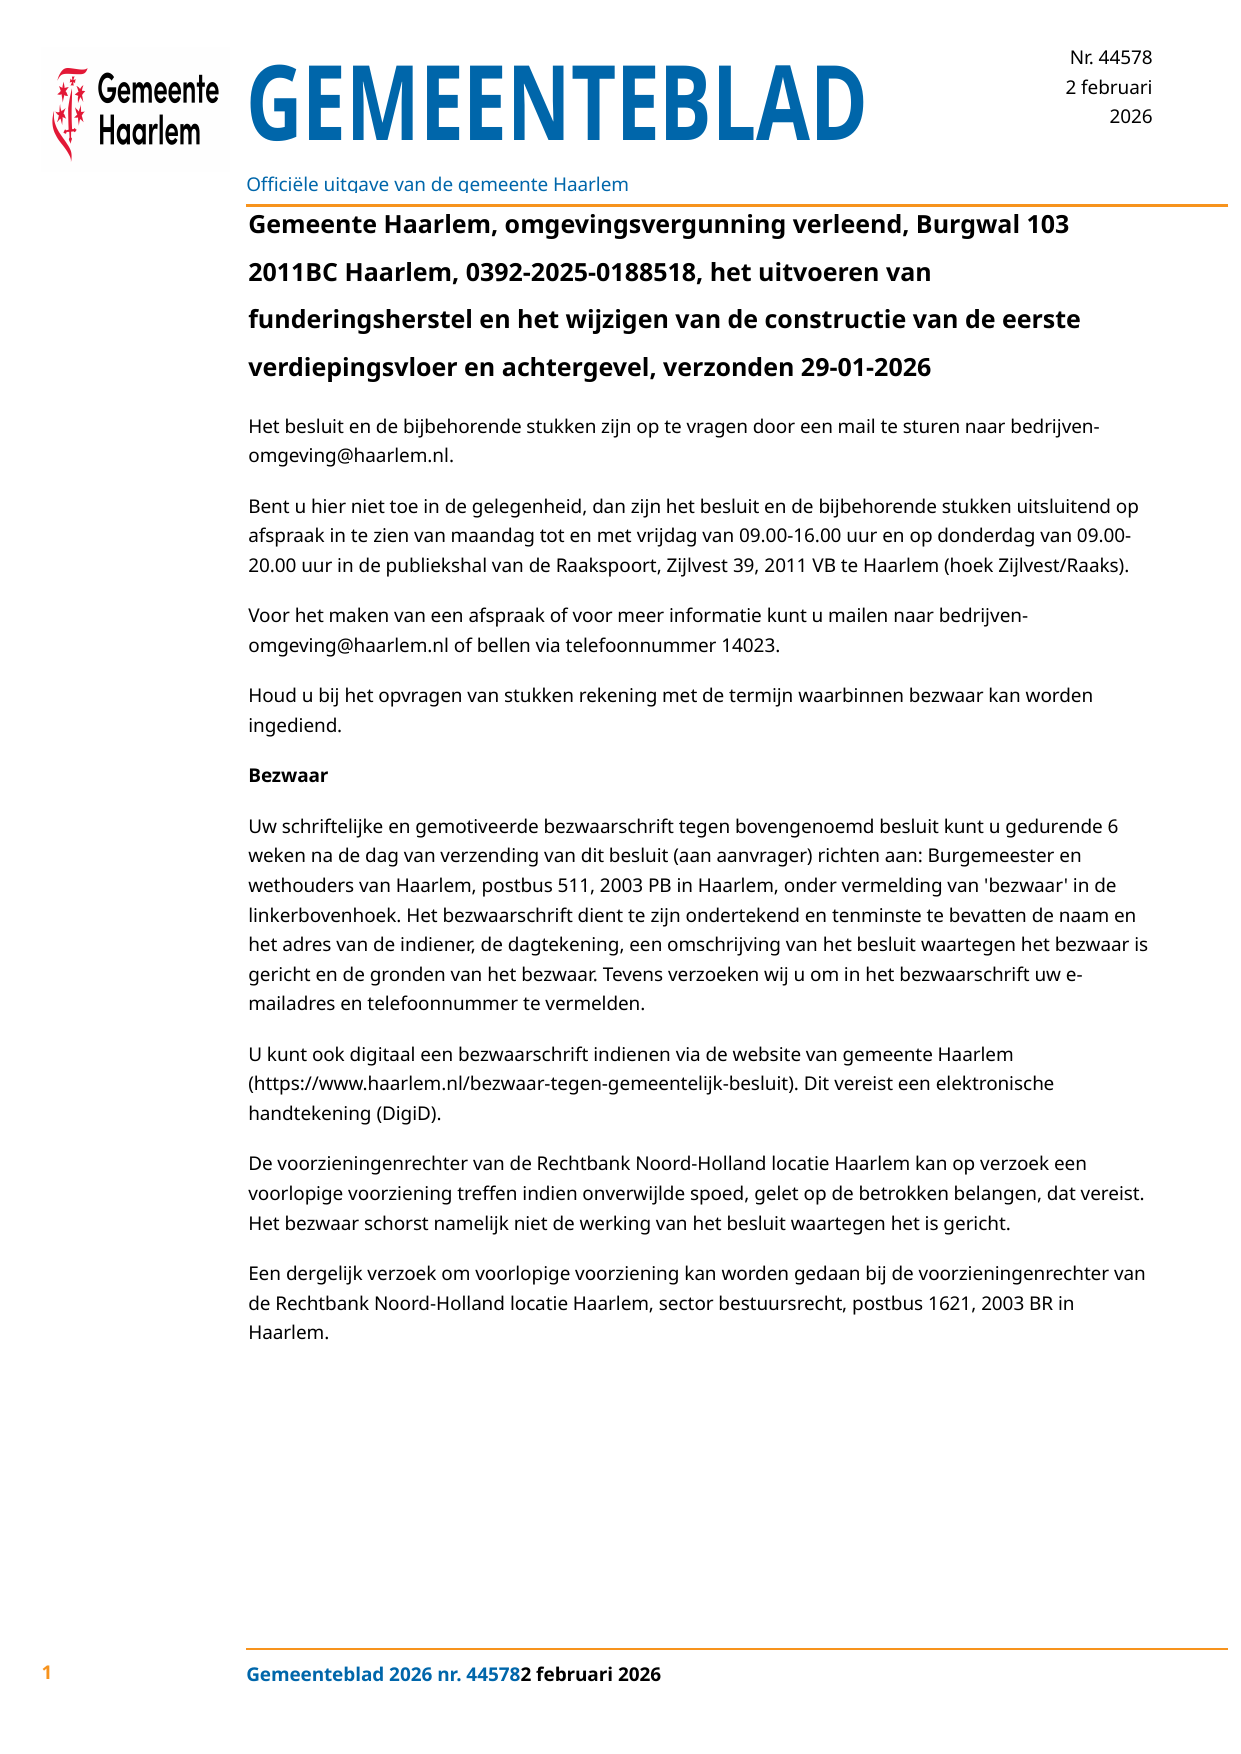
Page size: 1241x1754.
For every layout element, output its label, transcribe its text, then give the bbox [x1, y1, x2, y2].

text U kunt ook digitaal een bezwaarschrift indienen via de website van gemeente Haarlem (https://www.haarlem.nl/bezwaar-tegen-gemeentelijk-besluit). Dit vereist een elektronische handtekening (DigiD). [248, 1041, 1152, 1126]
text Een dergelijk verzoek om voorlopige voorziening kan worden gedaan bij de voorzieningenrechter van de Rechtbank Noord-Holland locatie Haarlem, sector bestuursrecht, postbus 1621, 2003 BR in Haarlem. [248, 1260, 1152, 1345]
text De voorzieningenrechter van de Rechtbank Noord-Holland locatie Haarlem kan op verzoek een voorlopige voorziening treffen indien onverwijlde spoed, gelet op de betrokken belangen, dat vereist. Het bezwaar schorst namelijk niet de werking van het besluit waartegen het is gericht. [248, 1151, 1152, 1236]
text Voor het maken van een afspraak of voor meer informatie kunt u mailen naar bedrijven-omgeving@haarlem.nl of bellen via telefoonnummer 14023. [248, 603, 1152, 658]
text Bent u hier niet toe in de gelegenheid, dan zijn het besluit en de bijbehorende stukken uitsluitend op afspraak in te zien van maandag tot en met vrijdag van 09.00-16.00 uur en op donderdag van 09.00-20.00 uur in de publiekshal van de Raakspoort, Zijlvest 39, 2011 VB te Haarlem (hoek Zijlvest/Raaks). [248, 493, 1152, 578]
text Houd u bij het opvragen van stukken rekening met de termijn waarbinnen bezwaar kan worden ingediend. [248, 683, 1152, 738]
picture [41, 47, 231, 172]
text Uw schriftelijke en gemotiveerde bezwaarschrift tegen bovengenoemd besluit kunt u gedurende 6 weken na de dag van verzending van dit besluit (aan aanvrager) richten aan: Burgemeester en wethouders van Haarlem, postbus 511, 2003 PB in Haarlem, onder vermelding van 'bezwaar' in de linkerbovenhoek. Het bezwaarschrift dient te zijn ondertekend en tenminste te bevatten de naam en het adres van de indiener, de dagtekening, een omschrijving van het besluit waartegen het bezwaar is gericht en de gronden van het bezwaar. Tevens verzoeken wij u om in het bezwaarschrift uw e-mailadres en telefoonnummer te vermelden. [248, 813, 1152, 1016]
text Bezwaar [248, 763, 1152, 788]
text Het besluit en de bijbehorende stukken zijn op te vragen door een mail te sturen naar bedrijven-omgeving@haarlem.nl. [248, 413, 1152, 468]
text Gemeente Haarlem, omgevingsvergunning verleend, Burgwal 103 2011BC Haarlem, 0392-2025-0188518, het uitvoeren van funderingsherstel en het wijzigen van de constructie van de eerste verdiepingsvloer en achtergevel, verzonden 29-01-2026 [248, 207, 1152, 384]
